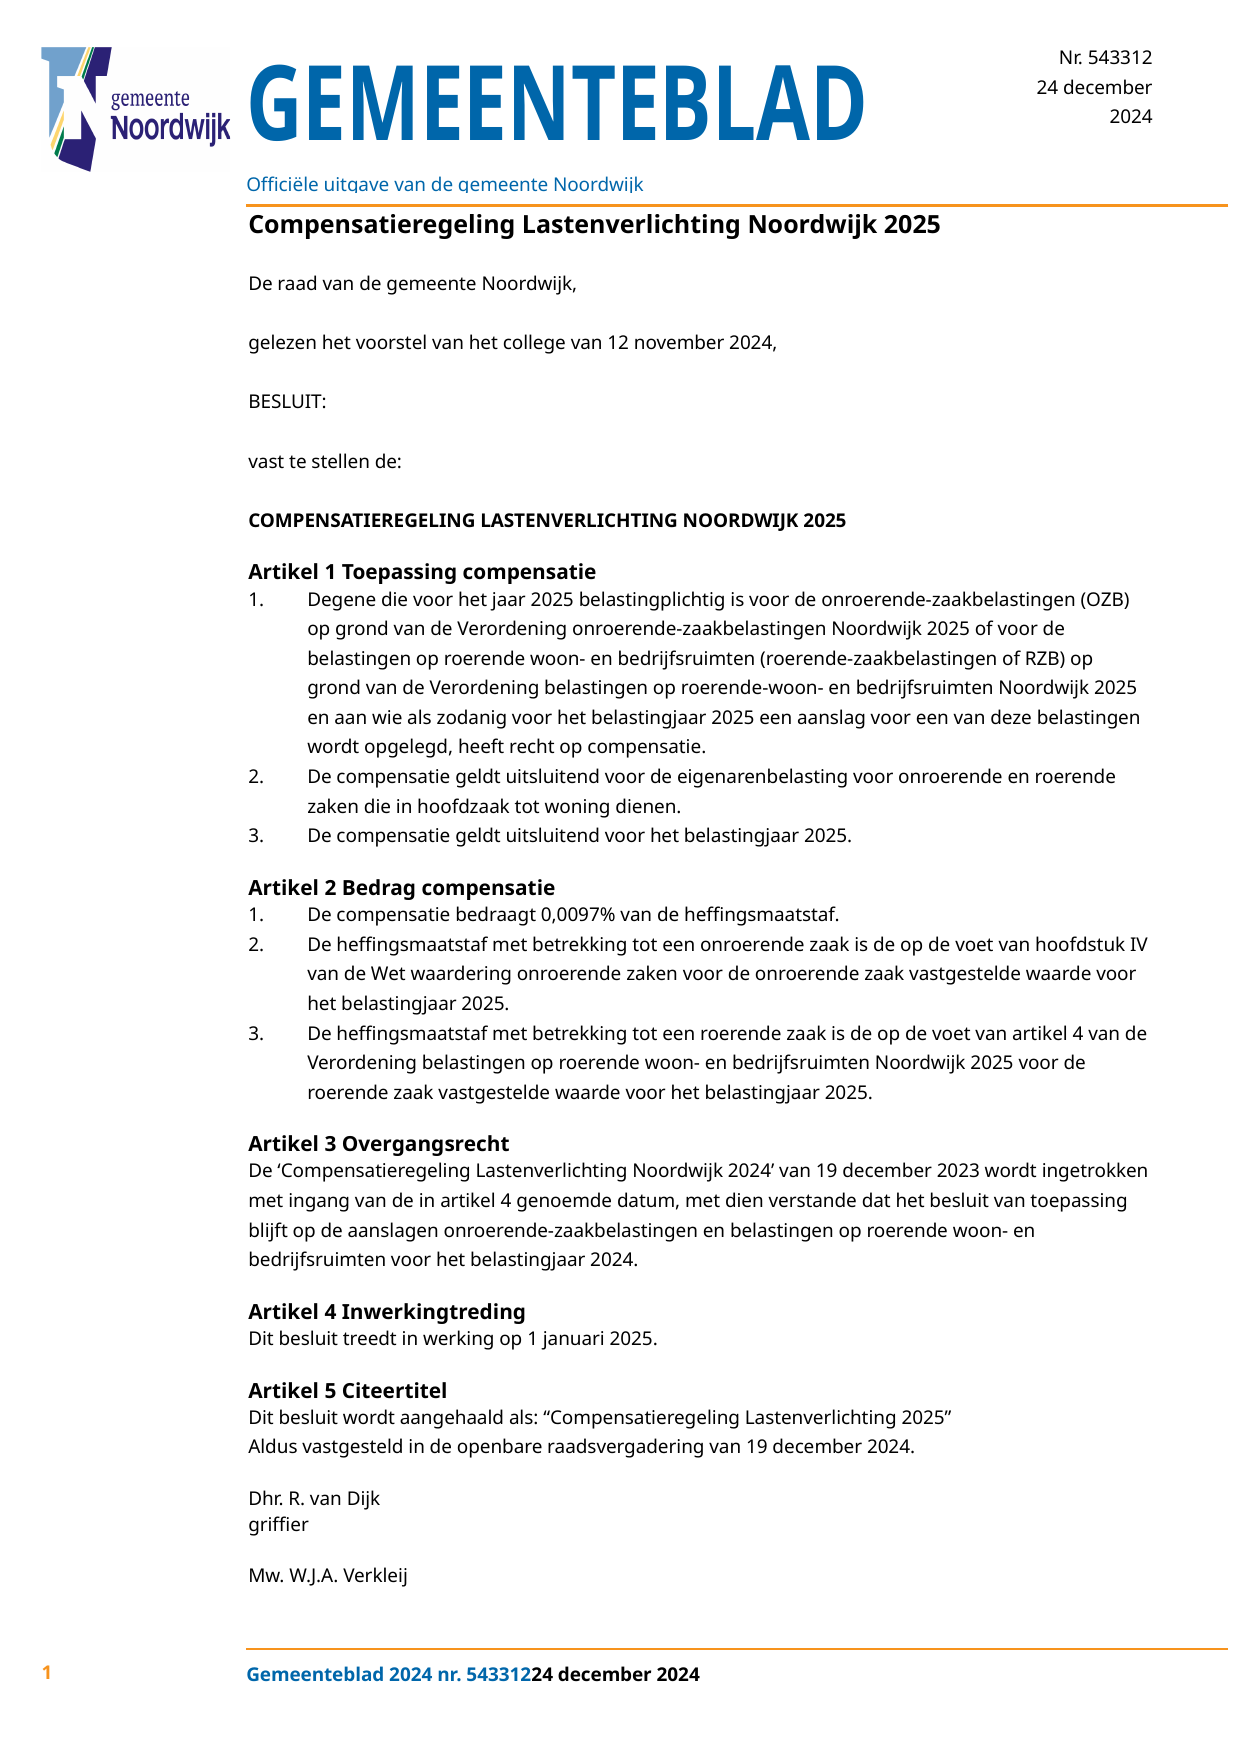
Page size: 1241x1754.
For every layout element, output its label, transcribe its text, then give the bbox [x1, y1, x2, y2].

text Compensatieregeling Lastenverlichting Noordwijk 2025 [248, 207, 1152, 241]
text Artikel 5 Citeertitel [248, 1376, 1152, 1404]
text vast te stellen de: [248, 448, 1152, 473]
text Artikel 2 Bedrag compensatie [248, 873, 1152, 901]
list De heffingsmaatstaf met betrekking tot een roerende zaak is de op de voet van artikel 4 van de Verordening belastingen op roerende woon- en bedrijfsruimten Noordwijk 2025 voor de roerende zaak vastgestelde waarde voor het belastingjaar 2025. [248, 1020, 1152, 1104]
text COMPENSATIEREGELING LASTENVERLICHTING NOORDWIJK 2025 [248, 507, 1152, 533]
text gelezen het voorstel van het college van 12 november 2024, [248, 329, 1152, 355]
text Dit besluit treedt in werking op 1 januari 2025. [248, 1325, 1152, 1351]
text Mw. W.J.A. Verkleij [248, 1562, 1152, 1588]
list De compensatie geldt uitsluitend voor het belastingjaar 2025. [248, 822, 1152, 848]
text Aldus vastgesteld in de openbare raadsvergadering van 19 december 2024. [248, 1434, 1152, 1459]
text griffier [248, 1511, 1152, 1537]
picture [41, 47, 231, 172]
text BESLUIT: [248, 389, 1152, 414]
text Artikel 3 Overgangsrecht [248, 1129, 1152, 1158]
list De compensatie geldt uitsluitend voor de eigenarenbelasting voor onroerende en roerende zaken die in hoofdzaak tot woning dienen. [248, 763, 1152, 819]
text De raad van de gemeente Noordwijk, [248, 270, 1152, 296]
text Dit besluit wordt aangehaald als: “Compensatieregeling Lastenverlichting 2025” [248, 1404, 1152, 1430]
list Degene die voor het jaar 2025 belastingplichtig is voor de onroerende-zaakbelastingen (OZB) op grond van de Verordening onroerende-zaakbelastingen Noordwijk 2025 of voor de belastingen op roerende woon- en bedrijfsruimten (roerende-zaakbelastingen of RZB) op grond van de Verordening belastingen op roerende-woon- en bedrijfsruimten Noordwijk 2025 en aan wie als zodanig voor het belastingjaar 2025 een aanslag voor een van deze belastingen wordt opgelegd, heeft recht op compensatie. [248, 586, 1152, 759]
list De compensatie bedraagt 0,0097% van de heffingsmaatstaf. [248, 901, 1152, 927]
text Artikel 4 Inwerkingtreding [248, 1297, 1152, 1325]
text Dhr. R. van Dijk [248, 1485, 1152, 1511]
text De ‘Compensatieregeling Lastenverlichting Noordwijk 2024’ van 19 december 2023 wordt ingetrokken met ingang van de in artikel 4 genoemde datum, met dien verstande dat het besluit van toepassing blijft op de aanslagen onroerende-zaakbelastingen en belastingen op roerende woon- en bedrijfsruimten voor het belastingjaar 2024. [248, 1158, 1152, 1272]
text Artikel 1 Toepassing compensatie [248, 557, 1152, 586]
list De heffingsmaatstaf met betrekking tot een onroerende zaak is de op de voet van hoofdstuk IV van de Wet waardering onroerende zaken voor de onroerende zaak vastgestelde waarde voor het belastingjaar 2025. [248, 931, 1152, 1016]
